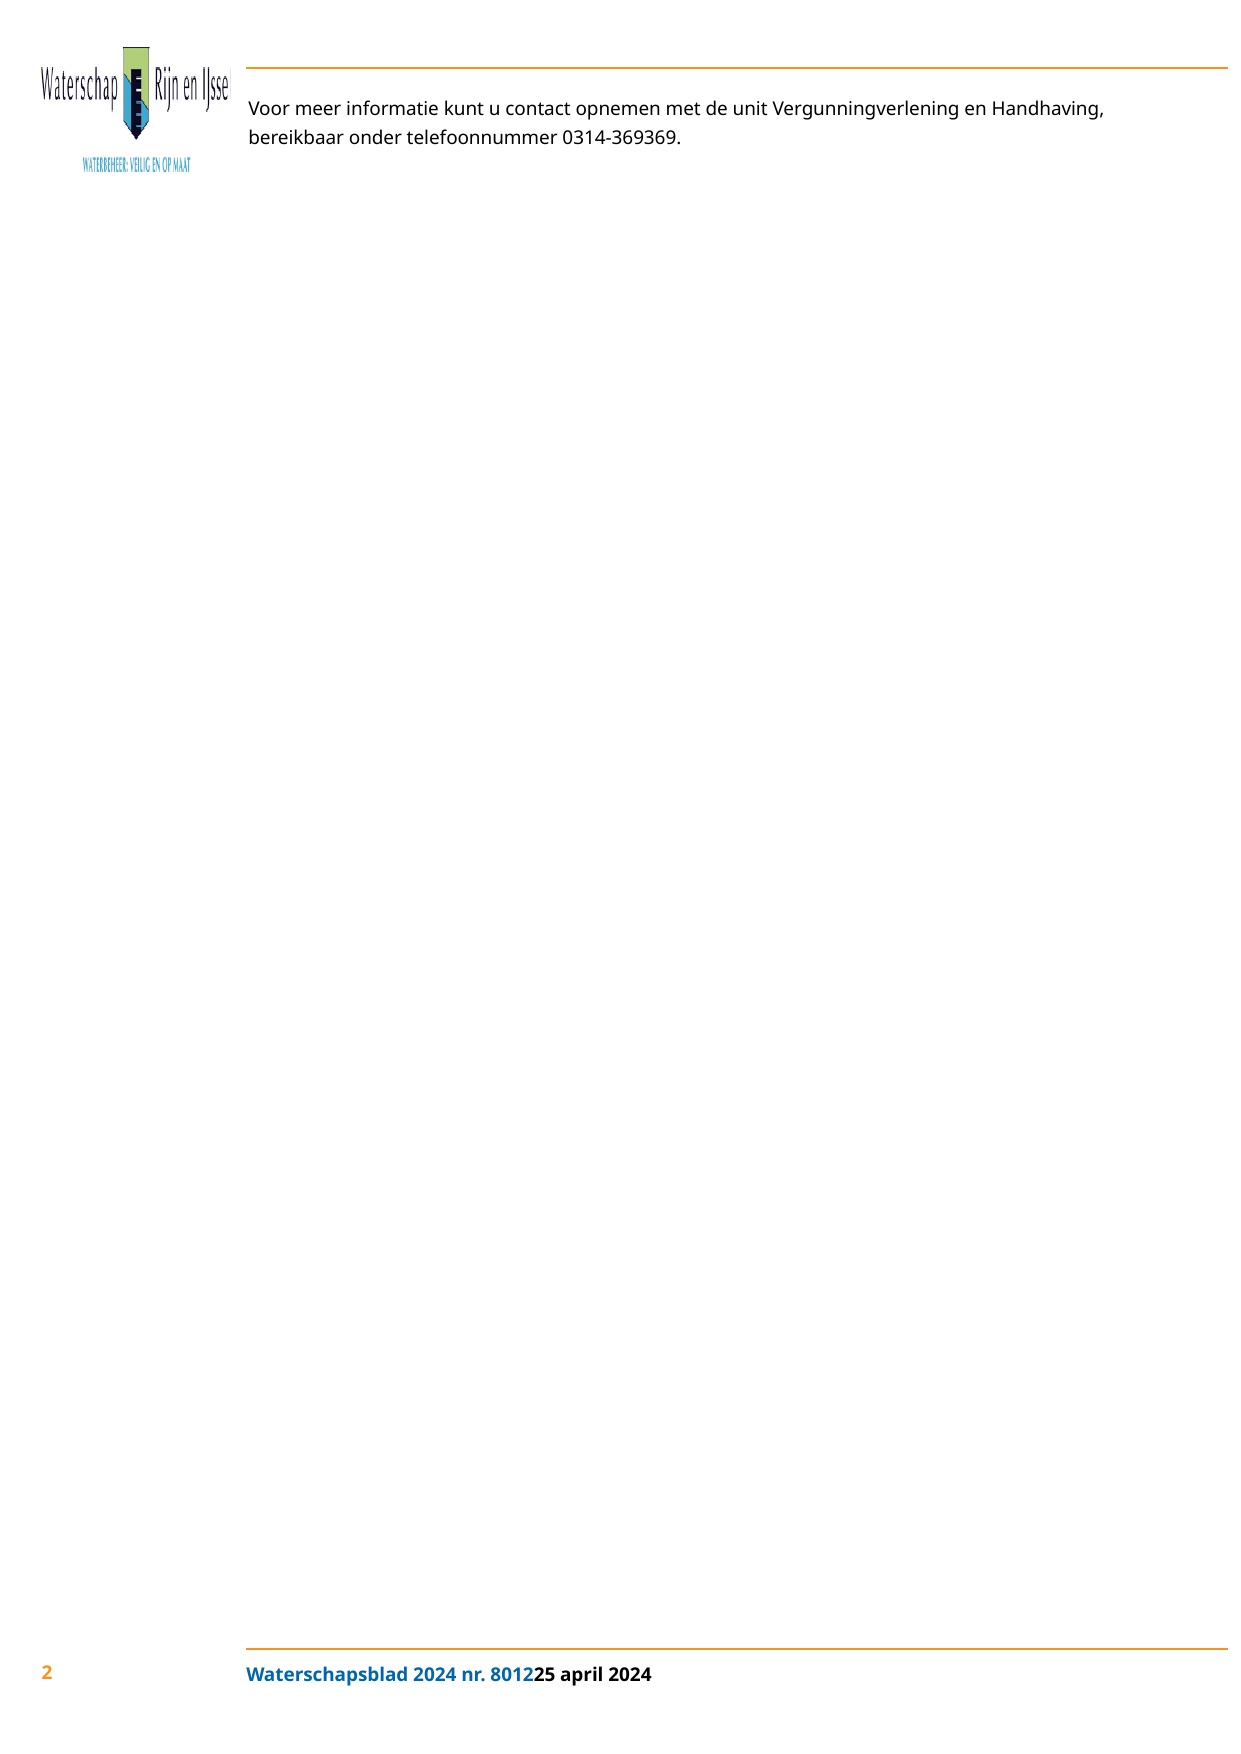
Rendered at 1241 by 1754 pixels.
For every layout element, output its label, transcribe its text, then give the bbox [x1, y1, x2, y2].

picture [41, 47, 231, 172]
text Voor meer informatie kunt u contact opnemen met de unit Vergunningverlening en Handhaving, bereikbaar onder telefoonnummer 0314-369369. [248, 95, 1152, 150]
